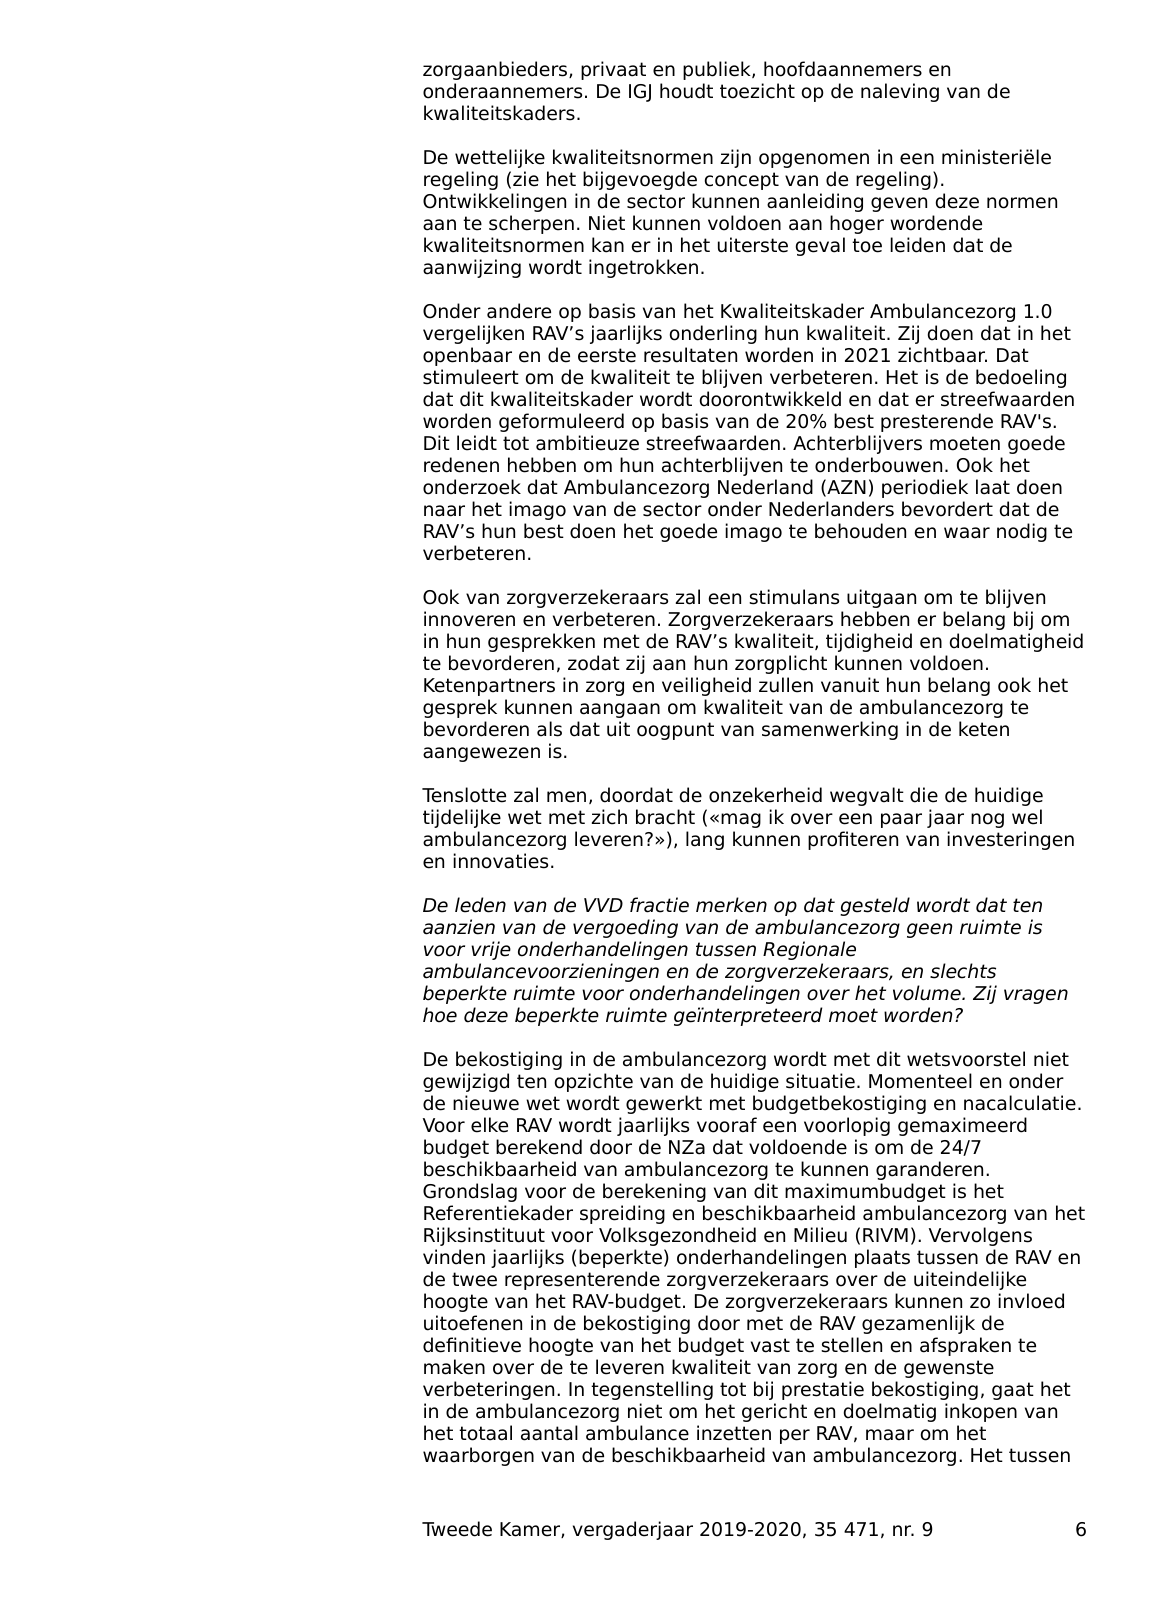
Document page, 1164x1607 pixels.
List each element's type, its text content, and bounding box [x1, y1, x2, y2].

text De wettelijke kwaliteitsnormen zijn opgenomen in een ministeriële regeling (zie het bijgevoegde concept van de regeling). Ontwikkelingen in de sector kunnen aanleiding geven deze normen aan te scherpen. Niet kunnen voldoen aan hoger wordende kwaliteitsnormen kan er in het uiterste geval toe leiden dat de aanwijzing wordt ingetrokken. [422, 147, 1087, 279]
text Tenslotte zal men, doordat de onzekerheid wegvalt die de huidige tijdelijke wet met zich bracht («mag ik over een paar jaar nog wel ambulancezorg leveren?»), lang kunnen profiteren van investeringen en innovaties. [422, 785, 1087, 873]
text zorgaanbieders, privaat en publiek, hoofdaannemers en onderaannemers. De IGJ houdt toezicht op de naleving van de kwaliteitskaders. [422, 59, 1087, 125]
text De bekostiging in de ambulancezorg wordt met dit wetsvoorstel niet gewijzigd ten opzichte van de huidige situatie. Momenteel en onder de nieuwe wet wordt gewerkt met budgetbekostiging en nacalculatie. Voor elke RAV wordt jaarlijks vooraf een voorlopig gemaximeerd budget berekend door de NZa dat voldoende is om de 24/7 beschikbaarheid van ambulancezorg te kunnen garanderen. Grondslag voor de berekening van dit maximumbudget is het Referentiekader spreiding en beschikbaarheid ambulancezorg van het Rijksinstituut voor Volksgezondheid en Milieu (RIVM). Vervolgens vinden jaarlijks (beperkte) onderhandelingen plaats tussen de RAV en de twee representerende zorgverzekeraars over de uiteindelijke hoogte van het RAV-budget. De zorgverzekeraars kunnen zo invloed uitoefenen in de bekostiging door met de RAV gezamenlijk de definitieve hoogte van het budget vast te stellen en afspraken te maken over de te leveren kwaliteit van zorg en de gewenste verbeteringen. In tegenstelling tot bij prestatie bekostiging, gaat het in de ambulancezorg niet om het gericht en doelmatig inkopen van het totaal aantal ambulance inzetten per RAV, maar om het waarborgen van de beschikbaarheid van ambulancezorg. Het tussen [422, 1049, 1087, 1467]
text De leden van de VVD fractie merken op dat gesteld wordt dat ten aanzien van de vergoeding van de ambulancezorg geen ruimte is voor vrije onderhandelingen tussen Regionale ambulancevoorzieningen en de zorgverzekeraars, en slechts beperkte ruimte voor onderhandelingen over het volume. Zij vragen hoe deze beperkte ruimte geïnterpreteerd moet worden? [422, 895, 1087, 1027]
text Onder andere op basis van het Kwaliteitskader Ambulancezorg 1.0 vergelijken RAV’s jaarlijks onderling hun kwaliteit. Zij doen dat in het openbaar en de eerste resultaten worden in 2021 zichtbaar. Dat stimuleert om de kwaliteit te blijven verbeteren. Het is de bedoeling dat dit kwaliteitskader wordt doorontwikkeld en dat er streefwaarden worden geformuleerd op basis van de 20% best presterende RAV's. Dit leidt tot ambitieuze streefwaarden. Achterblijvers moeten goede redenen hebben om hun achterblijven te onderbouwen. Ook het onderzoek dat Ambulancezorg Nederland (AZN) periodiek laat doen naar het imago van de sector onder Nederlanders bevordert dat de RAV’s hun best doen het goede imago te behouden en waar nodig te verbeteren. [422, 301, 1087, 565]
text Ook van zorgverzekeraars zal een stimulans uitgaan om te blijven innoveren en verbeteren. Zorgverzekeraars hebben er belang bij om in hun gesprekken met de RAV’s kwaliteit, tijdigheid en doelmatigheid te bevorderen, zodat zij aan hun zorgplicht kunnen voldoen. Ketenpartners in zorg en veiligheid zullen vanuit hun belang ook het gesprek kunnen aangaan om kwaliteit van de ambulancezorg te bevorderen als dat uit oogpunt van samenwerking in de keten aangewezen is. [422, 587, 1087, 763]
